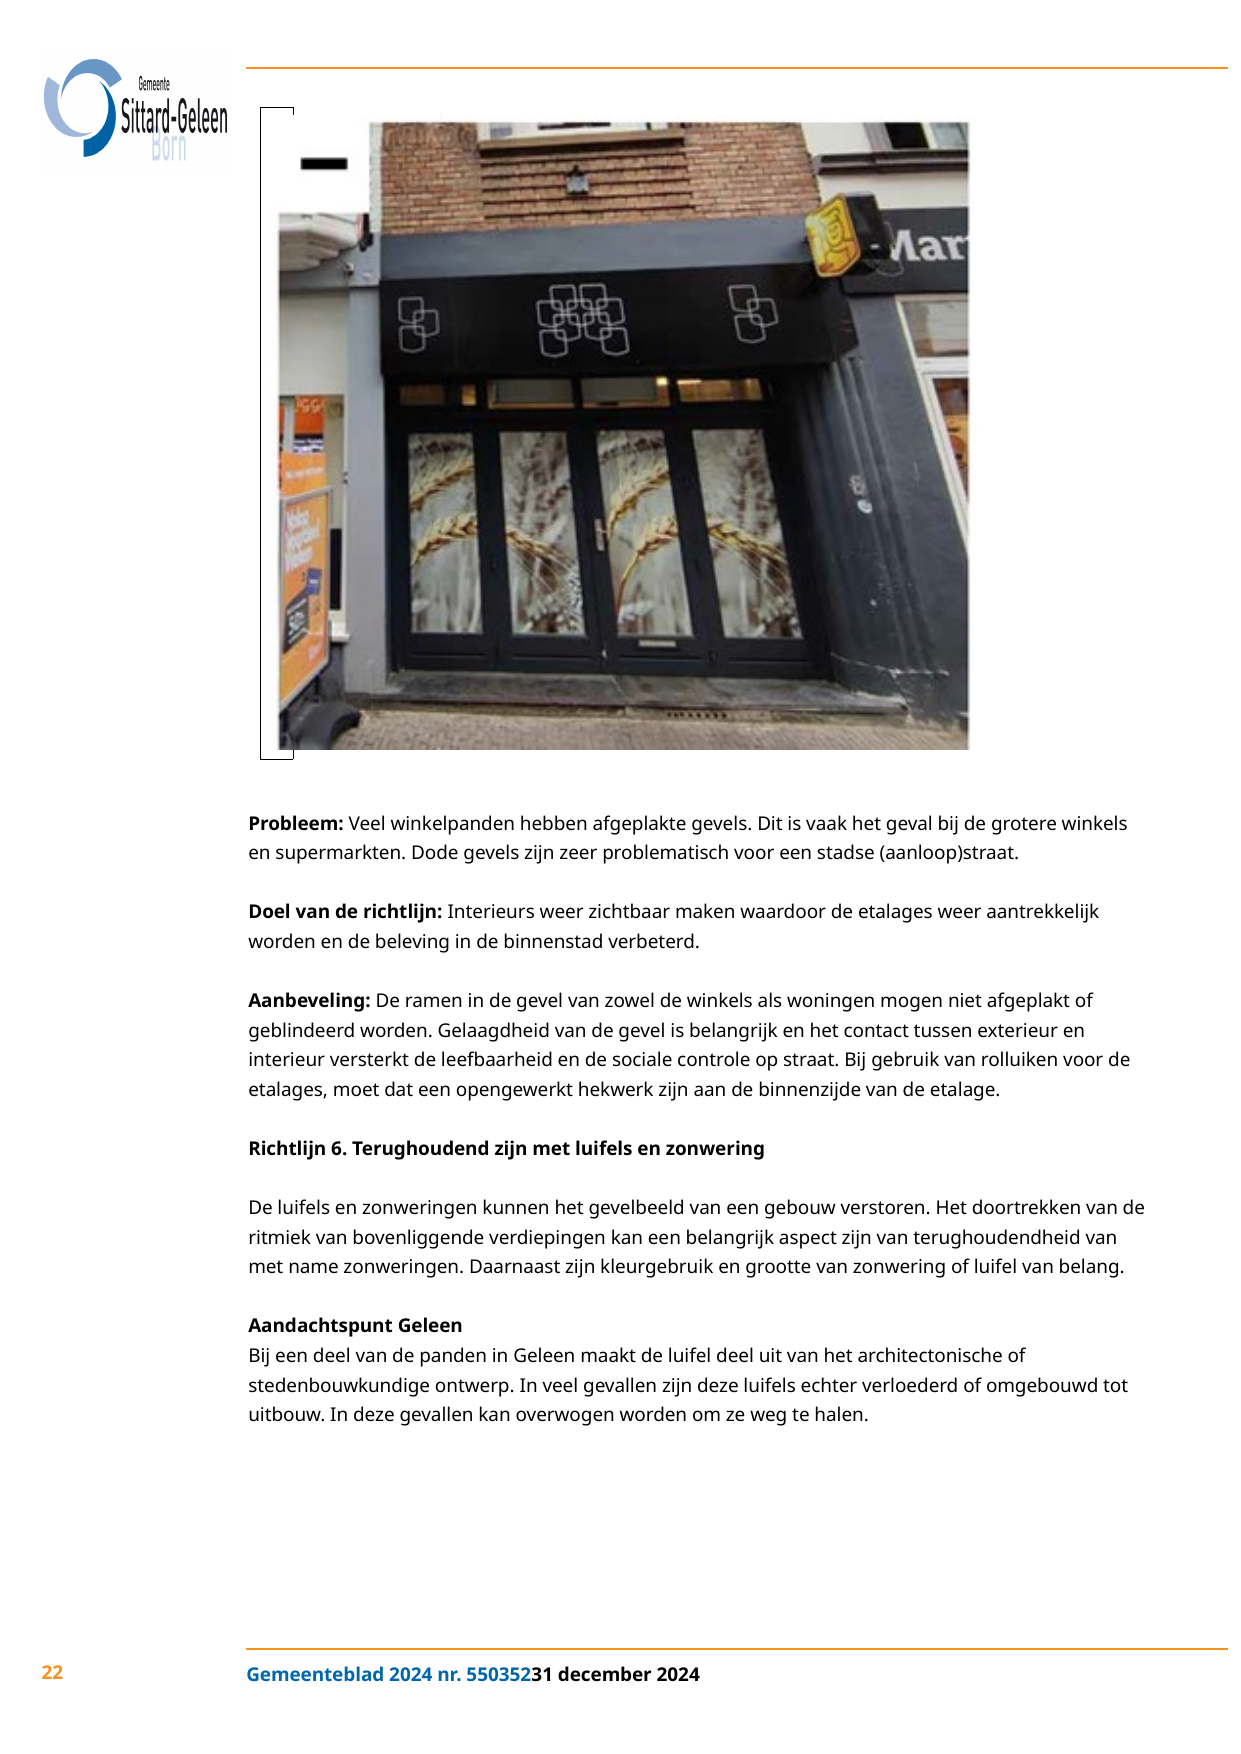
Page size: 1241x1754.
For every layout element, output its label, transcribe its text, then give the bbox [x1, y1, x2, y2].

text Probleem: Veel winkelpanden hebben afgeplakte gevels. Dit is vaak het geval bij de grotere winkels en supermarkten. Dode gevels zijn zeer problematisch voor een stadse (aanloop)straat. [248, 810, 1152, 865]
picture [268, 115, 978, 750]
picture [41, 47, 231, 172]
text Richtlijn 6. Terughoudend zijn met luifels en zonwering [248, 1135, 1152, 1161]
text Doel van de richtlijn: Interieurs weer zichtbaar maken waardoor de etalages weer aantrekkelijk worden en de beleving in de binnenstad verbeterd. [248, 898, 1152, 954]
text Bij een deel van de panden in Geleen maakt de luifel deel uit van het architectonische of stedenbouwkundige ontwerp. In veel gevallen zijn deze luifels echter verloederd of omgebouwd tot uitbouw. In deze gevallen kan overwogen worden om ze weg te halen. [248, 1342, 1152, 1427]
text Aandachtspunt Geleen [248, 1313, 1152, 1338]
text Aanbeveling: De ramen in de gevel van zowel de winkels als woningen mogen niet afgeplakt of geblindeerd worden. Gelaagdheid van de gevel is belangrijk en het contact tussen exterieur en interieur versterkt de leefbaarheid en de sociale controle op straat. Bij gebruik van rolluiken voor de etalages, moet dat een opengewerkt hekwerk zijn aan de binnenzijde van de etalage. [248, 987, 1152, 1102]
text De luifels en zonweringen kunnen het gevelbeeld van een gebouw verstoren. Het doortrekken van de ritmiek van bovenliggende verdiepingen kan een belangrijk aspect zijn van terughoudendheid van met name zonweringen. Daarnaast zijn kleurgebruik en grootte van zonwering of luifel van belang. [248, 1194, 1152, 1279]
